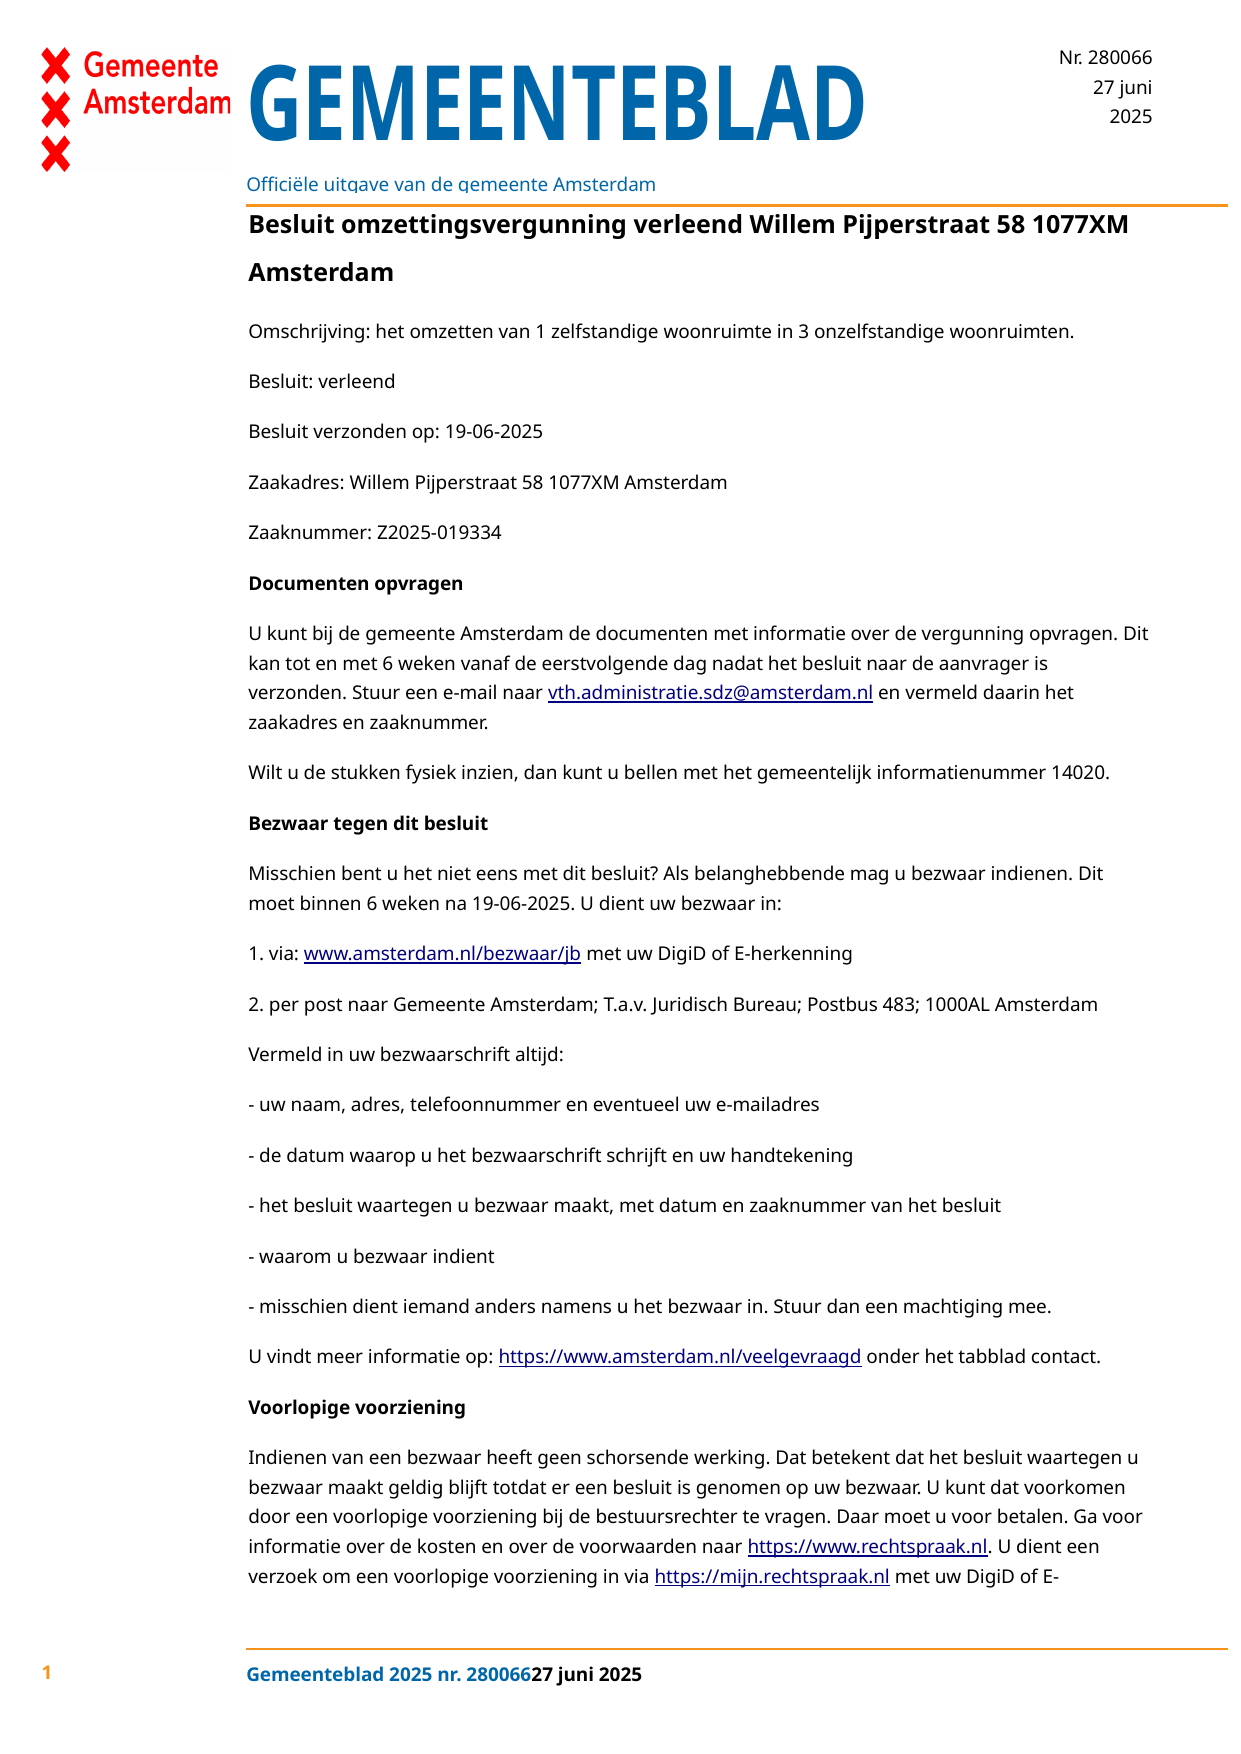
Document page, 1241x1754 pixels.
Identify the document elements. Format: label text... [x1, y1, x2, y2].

text Besluit: verleend [248, 368, 1152, 394]
picture [41, 47, 231, 172]
text Bezwaar tegen dit besluit [248, 810, 1152, 836]
text Indienen van een bezwaar heeft geen schorsende werking. Dat betekent dat het besluit waartegen u bezwaar maakt geldig blijft totdat er een besluit is genomen op uw bezwaar. U kunt dat voorkomen door een voorlopige voorziening bij de bestuursrechter te vragen. Daar moet u voor betalen. Ga voor informatie over de kosten en over de voorwaarden naar https://www.rechtspraak.nl. U dient een verzoek om een voorlopige voorziening in via https://mijn.rechtspraak.nl met uw DigiD of E- [248, 1444, 1152, 1589]
text U kunt bij de gemeente Amsterdam de documenten met informatie over de vergunning opvragen. Dit kan tot en met 6 weken vanaf de eerstvolgende dag nadat het besluit naar de aanvrager is verzonden. Stuur een e-mail naar vth.administratie.sdz@amsterdam.nl en vermeld daarin het zaakadres en zaaknummer. [248, 620, 1152, 735]
text Besluit verzonden op: 19-06-2025 [248, 419, 1152, 444]
text 2. per post naar Gemeente Amsterdam; T.a.v. Juridisch Bureau; Postbus 483; 1000AL Amsterdam [248, 991, 1152, 1017]
text Misschien bent u het niet eens met dit besluit? Als belanghebbende mag u bezwaar indienen. Dit moet binnen 6 weken na 19-06-2025. U dient uw bezwaar in: [248, 860, 1152, 916]
text Zaaknummer: Z2025-019334 [248, 519, 1152, 545]
text U vindt meer informatie op: https://www.amsterdam.nl/veelgevraagd onder het tabblad contact. [248, 1344, 1152, 1369]
text Wilt u de stukken fysiek inzien, dan kunt u bellen met het gemeentelijk informatienummer 14020. [248, 759, 1152, 785]
text 1. via: www.amsterdam.nl/bezwaar/jb met uw DigiD of E-herkenning [248, 940, 1152, 966]
text - misschien dient iemand anders namens u het bezwaar in. Stuur dan een machtiging mee. [248, 1293, 1152, 1319]
text - waarom u bezwaar indient [248, 1243, 1152, 1269]
text - het besluit waartegen u bezwaar maakt, met datum en zaaknummer van het besluit [248, 1192, 1152, 1218]
text Voorlopige voorziening [248, 1394, 1152, 1420]
text Vermeld in uw bezwaarschrift altijd: [248, 1041, 1152, 1067]
text - uw naam, adres, telefoonnummer en eventueel uw e-mailadres [248, 1092, 1152, 1117]
text Omschrijving: het omzetten van 1 zelfstandige woonruimte in 3 onzelfstandige woonruimten. [248, 318, 1152, 344]
text Documenten opvragen [248, 570, 1152, 596]
text Besluit omzettingsvergunning verleend Willem Pijperstraat 58 1077XM Amsterdam [248, 207, 1152, 288]
text Zaakadres: Willem Pijperstraat 58 1077XM Amsterdam [248, 469, 1152, 495]
text - de datum waarop u het bezwaarschrift schrijft en uw handtekening [248, 1142, 1152, 1168]
